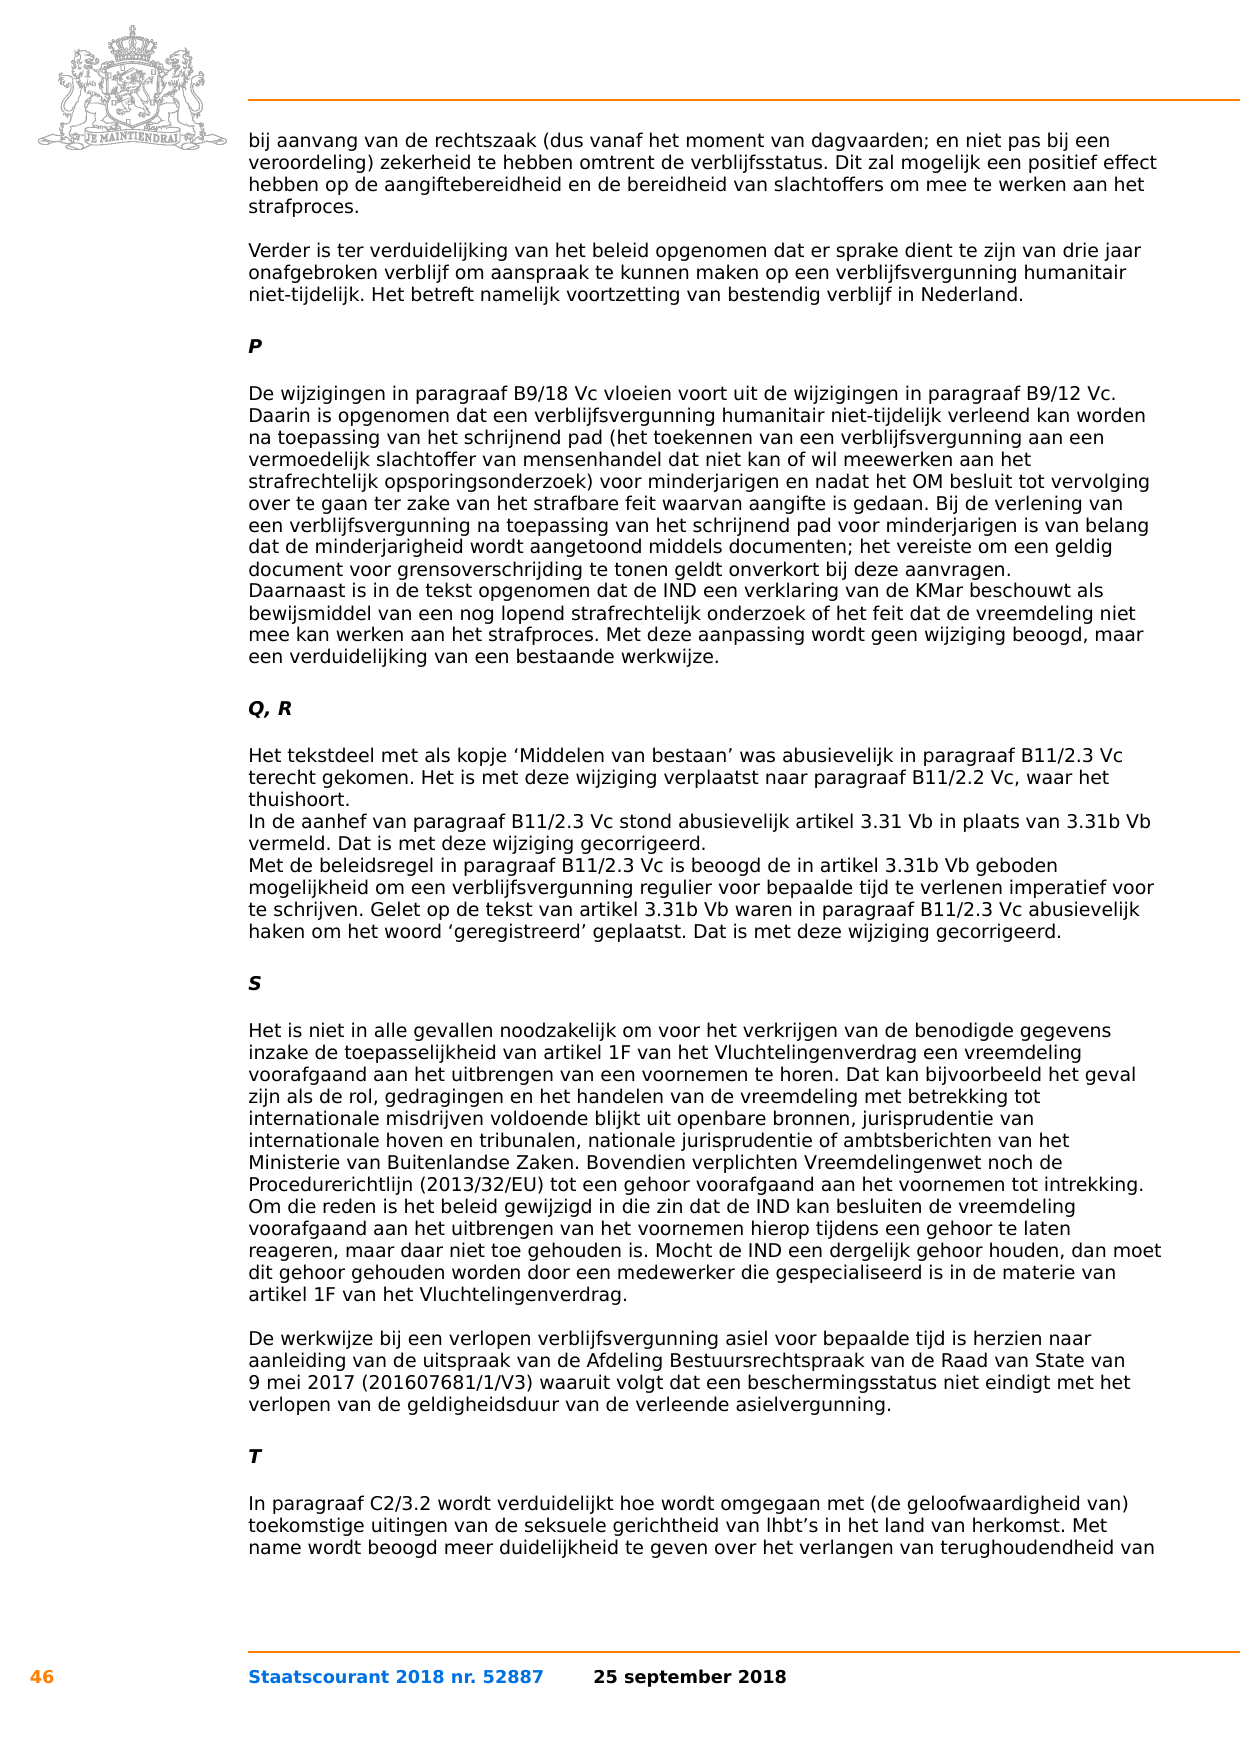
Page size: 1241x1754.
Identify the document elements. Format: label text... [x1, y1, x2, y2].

subtitle Q, R [248, 698, 1163, 720]
text Verder is ter verduidelijking van het beleid opgenomen dat er sprake dient te zijn van drie jaar onafgebroken verblijf om aanspraak te kunnen maken op een verblijfsvergunning humanitair niet-tijdelijk. Het betreft namelijk voortzetting van bestendig verblijf in Nederland. [248, 240, 1163, 306]
text Het is niet in alle gevallen noodzakelijk om voor het verkrijgen van de benodigde gegevens inzake de toepasselijkheid van artikel 1F van het Vluchtelingenverdrag een vreemdeling voorafgaand aan het uitbrengen van een voornemen te horen. Dat kan bijvoorbeeld het geval zijn als de rol, gedragingen en het handelen van de vreemdeling met betrekking tot internationale misdrijven voldoende blijkt uit openbare bronnen, jurisprudentie van internationale hoven en tribunalen, nationale jurisprudentie of ambtsberichten van het Ministerie van Buitenlandse Zaken. Bovendien verplichten Vreemdelingenwet noch de Procedurerichtlijn (2013/32/EU) tot een gehoor voorafgaand aan het voornemen tot intrekking. Om die reden is het beleid gewijzigd in die zin dat de IND kan besluiten de vreemdeling voorafgaand aan het uitbrengen van het voornemen hierop tijdens een gehoor te laten reageren, maar daar niet toe gehouden is. Mocht de IND een dergelijk gehoor houden, dan moet dit gehoor gehouden worden door een medewerker die gespecialiseerd is in de materie van artikel 1F van het Vluchtelingenverdrag. [248, 1020, 1163, 1306]
subtitle S [248, 973, 1163, 995]
text De wijzigingen in paragraaf B9/18 Vc vloeien voort uit de wijzigingen in paragraaf B9/12 Vc. Daarin is opgenomen dat een verblijfsvergunning humanitair niet-tijdelijk verleend kan worden na toepassing van het schrijnend pad (het toekennen van een verblijfsvergunning aan een vermoedelijk slachtoffer van mensenhandel dat niet kan of wil meewerken aan het strafrechtelijk opsporingsonderzoek) voor minderjarigen en nadat het OM besluit tot vervolging over te gaan ter zake van het strafbare feit waarvan aangifte is gedaan. Bij de verlening van een verblijfsvergunning na toepassing van het schrijnend pad voor minderjarigen is van belang dat de minderjarigheid wordt aangetoond middels documenten; het vereiste om een geldig document voor grensoverschrijding te tonen geldt onverkort bij deze aanvragen. [248, 383, 1163, 580]
text Daarnaast is in de tekst opgenomen dat de IND een verklaring van de KMar beschouwt als bewijsmiddel van een nog lopend strafrechtelijk onderzoek of het feit dat de vreemdeling niet mee kan werken aan het strafproces. Met deze aanpassing wordt geen wijziging beoogd, maar een verduidelijking van een bestaande werkwijze. [248, 580, 1163, 668]
subtitle P [248, 336, 1163, 358]
text De werkwijze bij een verlopen verblijfsvergunning asiel voor bepaalde tijd is herzien naar aanleiding van de uitspraak van de Afdeling Bestuursrechtspraak van de Raad van State van 9 mei 2017 (201607681/1/V3) waaruit volgt dat een beschermingsstatus niet eindigt met het verlopen van de geldigheidsduur van de verleende asielvergunning. [248, 1328, 1163, 1416]
text Het tekstdeel met als kopje ‘Middelen van bestaan’ was abusievelijk in paragraaf B11/2.3 Vc terecht gekomen. Het is met deze wijziging verplaatst naar paragraaf B11/2.2 Vc, waar het thuishoort. [248, 745, 1163, 811]
text In paragraaf C2/3.2 wordt verduidelijkt hoe wordt omgegaan met (de geloofwaardigheid van) toekomstige uitingen van de seksuele gerichtheid van lhbt’s in het land van herkomst. Met name wordt beoogd meer duidelijkheid te geven over het verlangen van terughoudendheid van [248, 1493, 1163, 1558]
text Met de beleidsregel in paragraaf B11/2.3 Vc is beoogd de in artikel 3.31b Vb geboden mogelijkheid om een verblijfsvergunning regulier voor bepaalde tijd te verlenen imperatief voor te schrijven. Gelet op de tekst van artikel 3.31b Vb waren in paragraaf B11/2.3 Vc abusievelijk haken om het woord ‘geregistreerd’ geplaatst. Dat is met deze wijziging gecorrigeerd. [248, 855, 1163, 943]
picture [38, 25, 227, 150]
subtitle T [248, 1446, 1163, 1468]
text In de aanhef van paragraaf B11/2.3 Vc stond abusievelijk artikel 3.31 Vb in plaats van 3.31b Vb vermeld. Dat is met deze wijziging gecorrigeerd. [248, 811, 1163, 855]
text bij aanvang van de rechtszaak (dus vanaf het moment van dagvaarden; en niet pas bij een veroordeling) zekerheid te hebben omtrent de verblijfsstatus. Dit zal mogelijk een positief effect hebben op de aangiftebereidheid en de bereidheid van slachtoffers om mee te werken aan het strafproces. [248, 130, 1163, 218]
